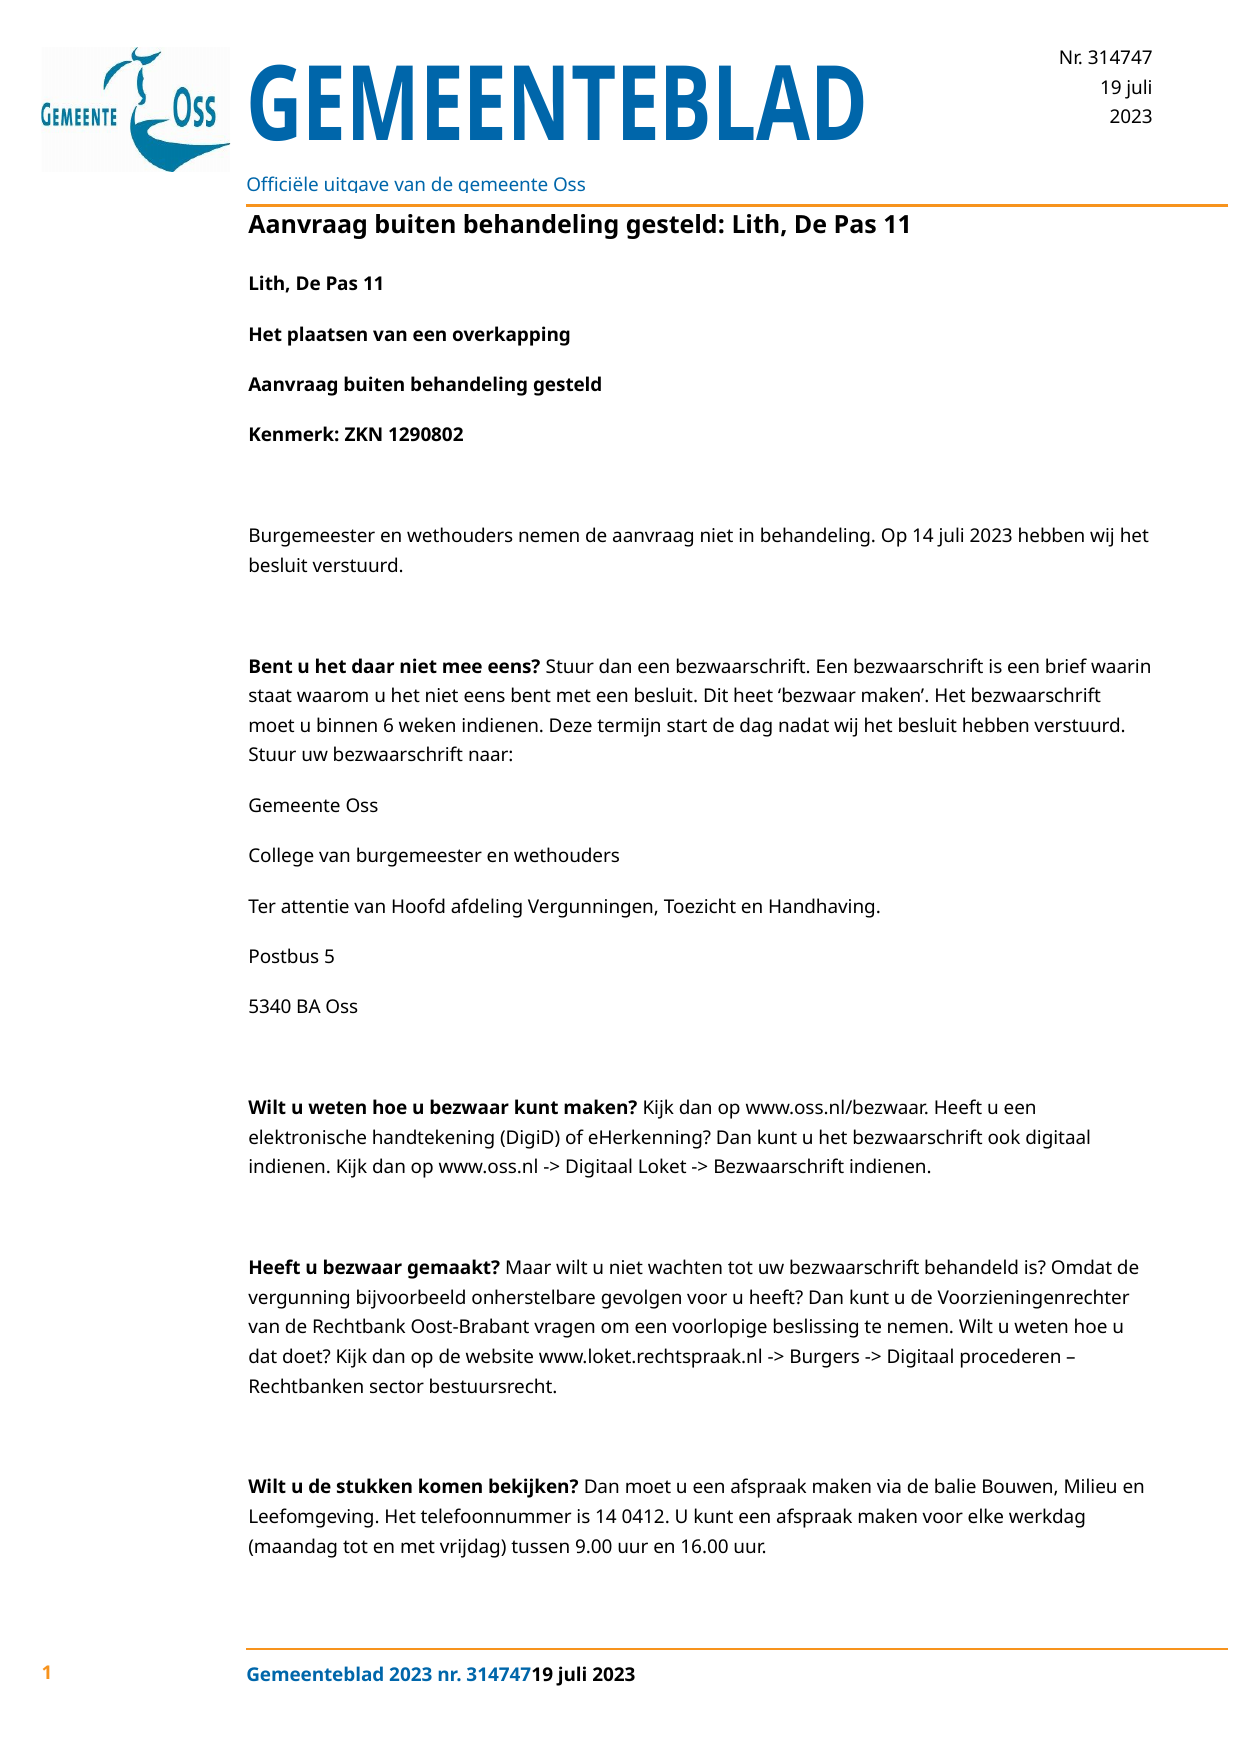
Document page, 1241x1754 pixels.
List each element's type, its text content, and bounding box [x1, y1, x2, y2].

text Aanvraag buiten behandeling gesteld [248, 371, 1152, 397]
text Heeft u bezwaar gemaakt? Maar wilt u niet wachten tot uw bezwaarschrift behandeld is? Omdat de vergunning bijvoorbeeld onherstelbare gevolgen voor u heeft? Dan kunt u de Voorzieningenrechter van de Rechtbank Oost-Brabant vragen om een voorlopige beslissing te nemen. Wilt u weten hoe u dat doet? Kijk dan op de website www.loket.rechtspraak.nl -> Burgers -> Digitaal procederen – Rechtbanken sector bestuursrecht. [248, 1254, 1152, 1398]
text College van burgemeester en wethouders [248, 842, 1152, 868]
text Gemeente Oss [248, 792, 1152, 818]
text Burgemeester en wethouders nemen de aanvraag niet in behandeling. Op 14 juli 2023 hebben wij het besluit verstuurd. [248, 522, 1152, 578]
text Aanvraag buiten behandeling gesteld: Lith, De Pas 11 [248, 207, 1152, 241]
text Postbus 5 [248, 943, 1152, 969]
text Lith, De Pas 11 [248, 270, 1152, 296]
text Wilt u weten hoe u bezwaar kunt maken? Kijk dan op www.oss.nl/bezwaar. Heeft u een elektronische handtekening (DigiD) of eHerkenning? Dan kunt u het bezwaarschrift ook digitaal indienen. Kijk dan op www.oss.nl -> Digitaal Loket -> Bezwaarschrift indienen. [248, 1094, 1152, 1179]
text Ter attentie van Hoofd afdeling Vergunningen, Toezicht en Handhaving. [248, 893, 1152, 918]
text Kenmerk: ZKN 1290802 [248, 422, 1152, 447]
text Bent u het daar niet mee eens? Stuur dan een bezwaarschrift. Een bezwaarschrift is een brief waarin staat waarom u het niet eens bent met een besluit. Dit heet ‘bezwaar maken’. Het bezwaarschrift moet u binnen 6 weken indienen. Deze termijn start de dag nadat wij het besluit hebben verstuurd. Stuur uw bezwaarschrift naar: [248, 653, 1152, 767]
text Het plaatsen van een overkapping [248, 321, 1152, 346]
text Wilt u de stukken komen bekijken? Dan moet u een afspraak maken via de balie Bouwen, Milieu en Leefomgeving. Het telefoonnummer is 14 0412. U kunt een afspraak maken voor elke werkdag (maandag tot en met vrijdag) tussen 9.00 uur en 16.00 uur. [248, 1474, 1152, 1558]
picture [41, 47, 231, 172]
text 5340 BA Oss [248, 994, 1152, 1019]
